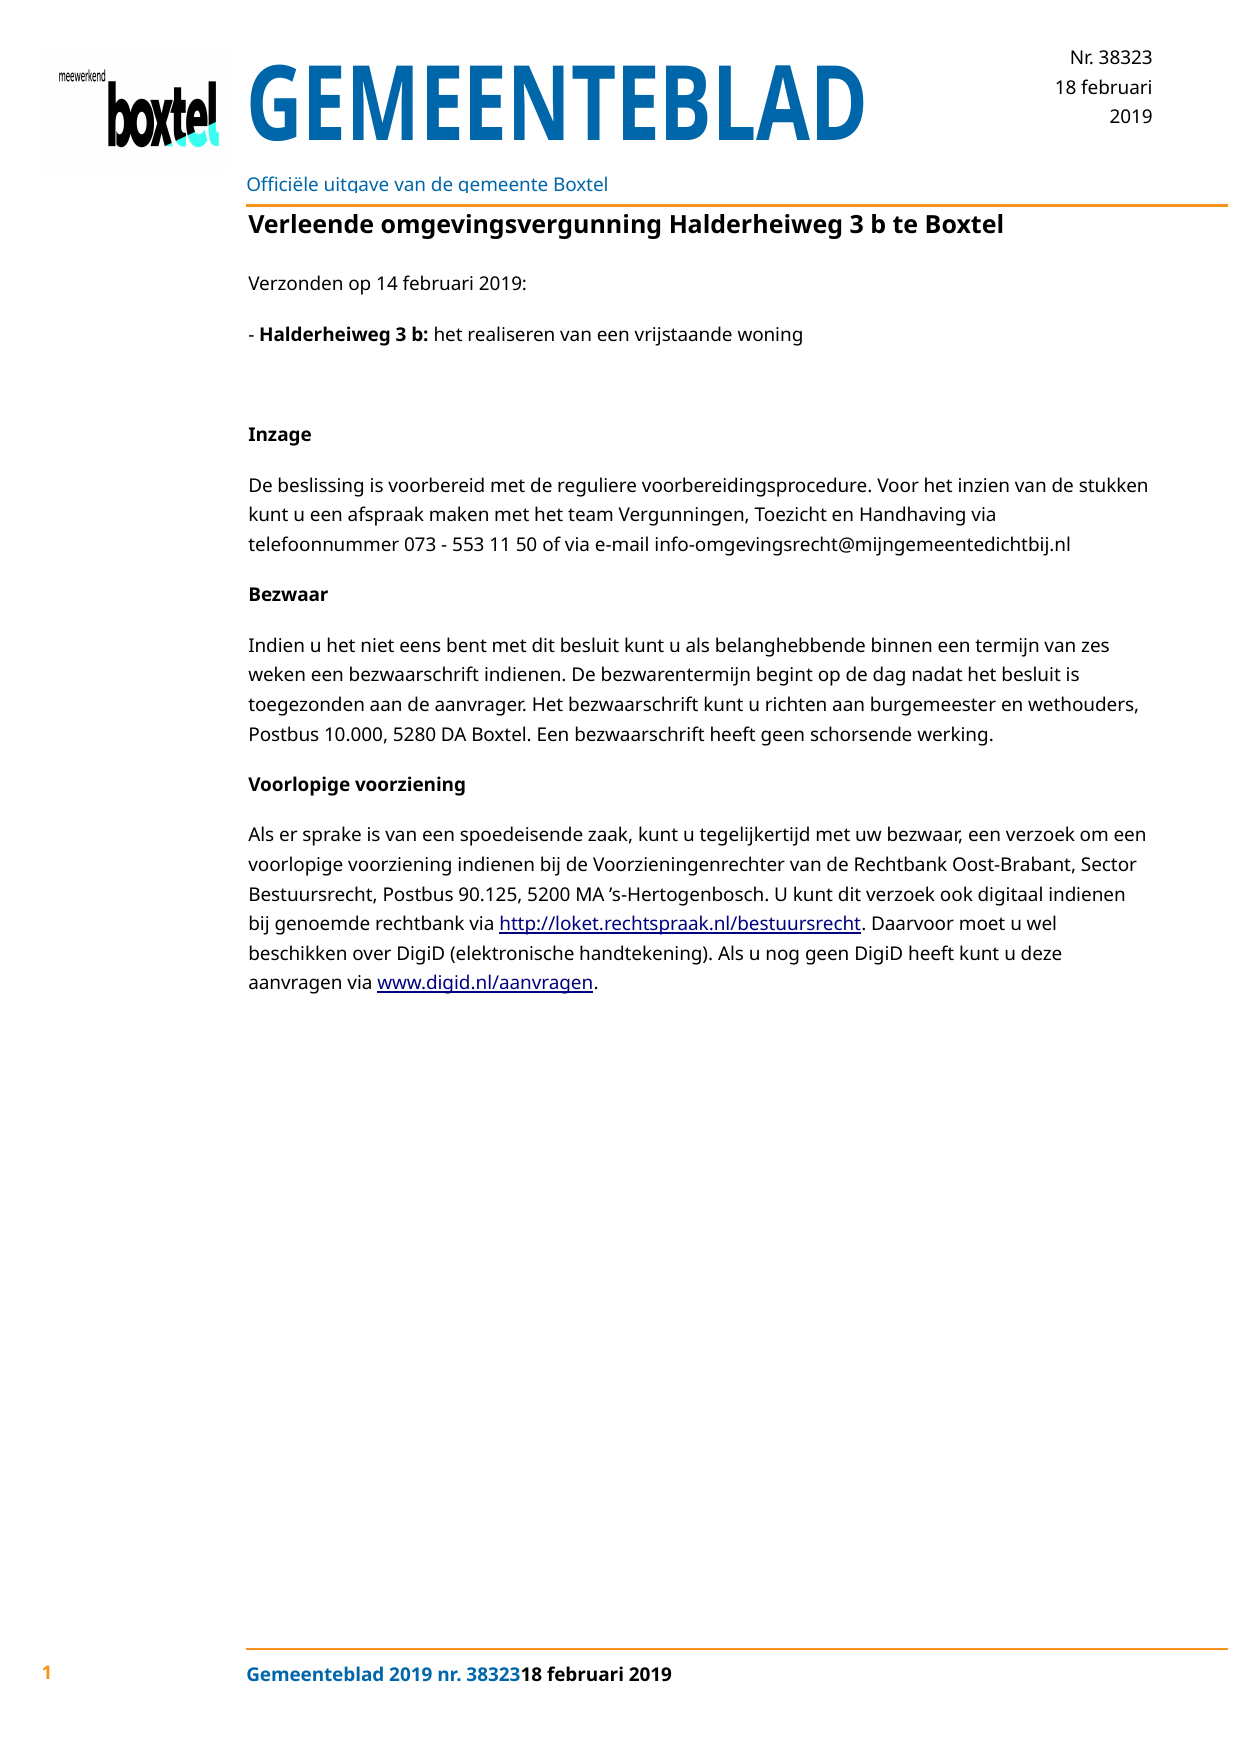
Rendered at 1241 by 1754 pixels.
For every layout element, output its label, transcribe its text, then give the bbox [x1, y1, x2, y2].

text Indien u het niet eens bent met dit besluit kunt u als belanghebbende binnen een termijn van zes weken een bezwaarschrift indienen. De bezwarentermijn begint op de dag nadat het besluit is toegezonden aan de aanvrager. Het bezwaarschrift kunt u richten aan burgemeester en wethouders, Postbus 10.000, 5280 DA Boxtel. Een bezwaarschrift heeft geen schorsende werking. [248, 632, 1152, 746]
text - Halderheiweg 3 b: het realiseren van een vrijstaande woning [248, 321, 1152, 346]
text Verzonden op 14 februari 2019: [248, 270, 1152, 296]
text De beslissing is voorbereid met de reguliere voorbereidingsprocedure. Voor het inzien van de stukken kunt u een afspraak maken met het team Vergunningen, Toezicht en Handhaving via telefoonnummer 073 - 553 11 50 of via e-mail info-omgevingsrecht@mijngemeentedichtbij.nl [248, 472, 1152, 557]
text Verleende omgevingsvergunning Halderheiweg 3 b te Boxtel [248, 207, 1152, 241]
text Als er sprake is van een spoedeisende zaak, kunt u tegelijkertijd met uw bezwaar, een verzoek om een voorlopige voorziening indienen bij de Voorzieningenrechter van de Rechtbank Oost-Brabant, Sector Bestuursrecht, Postbus 90.125, 5200 MA ’s-Hertogenbosch. U kunt dit verzoek ook digitaal indienen bij genoemde rechtbank via http://loket.rechtspraak.nl/bestuursrecht. Daarvoor moet u wel beschikken over DigiD (elektronische handtekening). Als u nog geen DigiD heeft kunt u deze aanvragen via www.digid.nl/aanvragen. [248, 822, 1152, 995]
picture [41, 47, 231, 172]
text Voorlopige voorziening [248, 771, 1152, 797]
text Bezwaar [248, 582, 1152, 607]
text Inzage [248, 422, 1152, 447]
